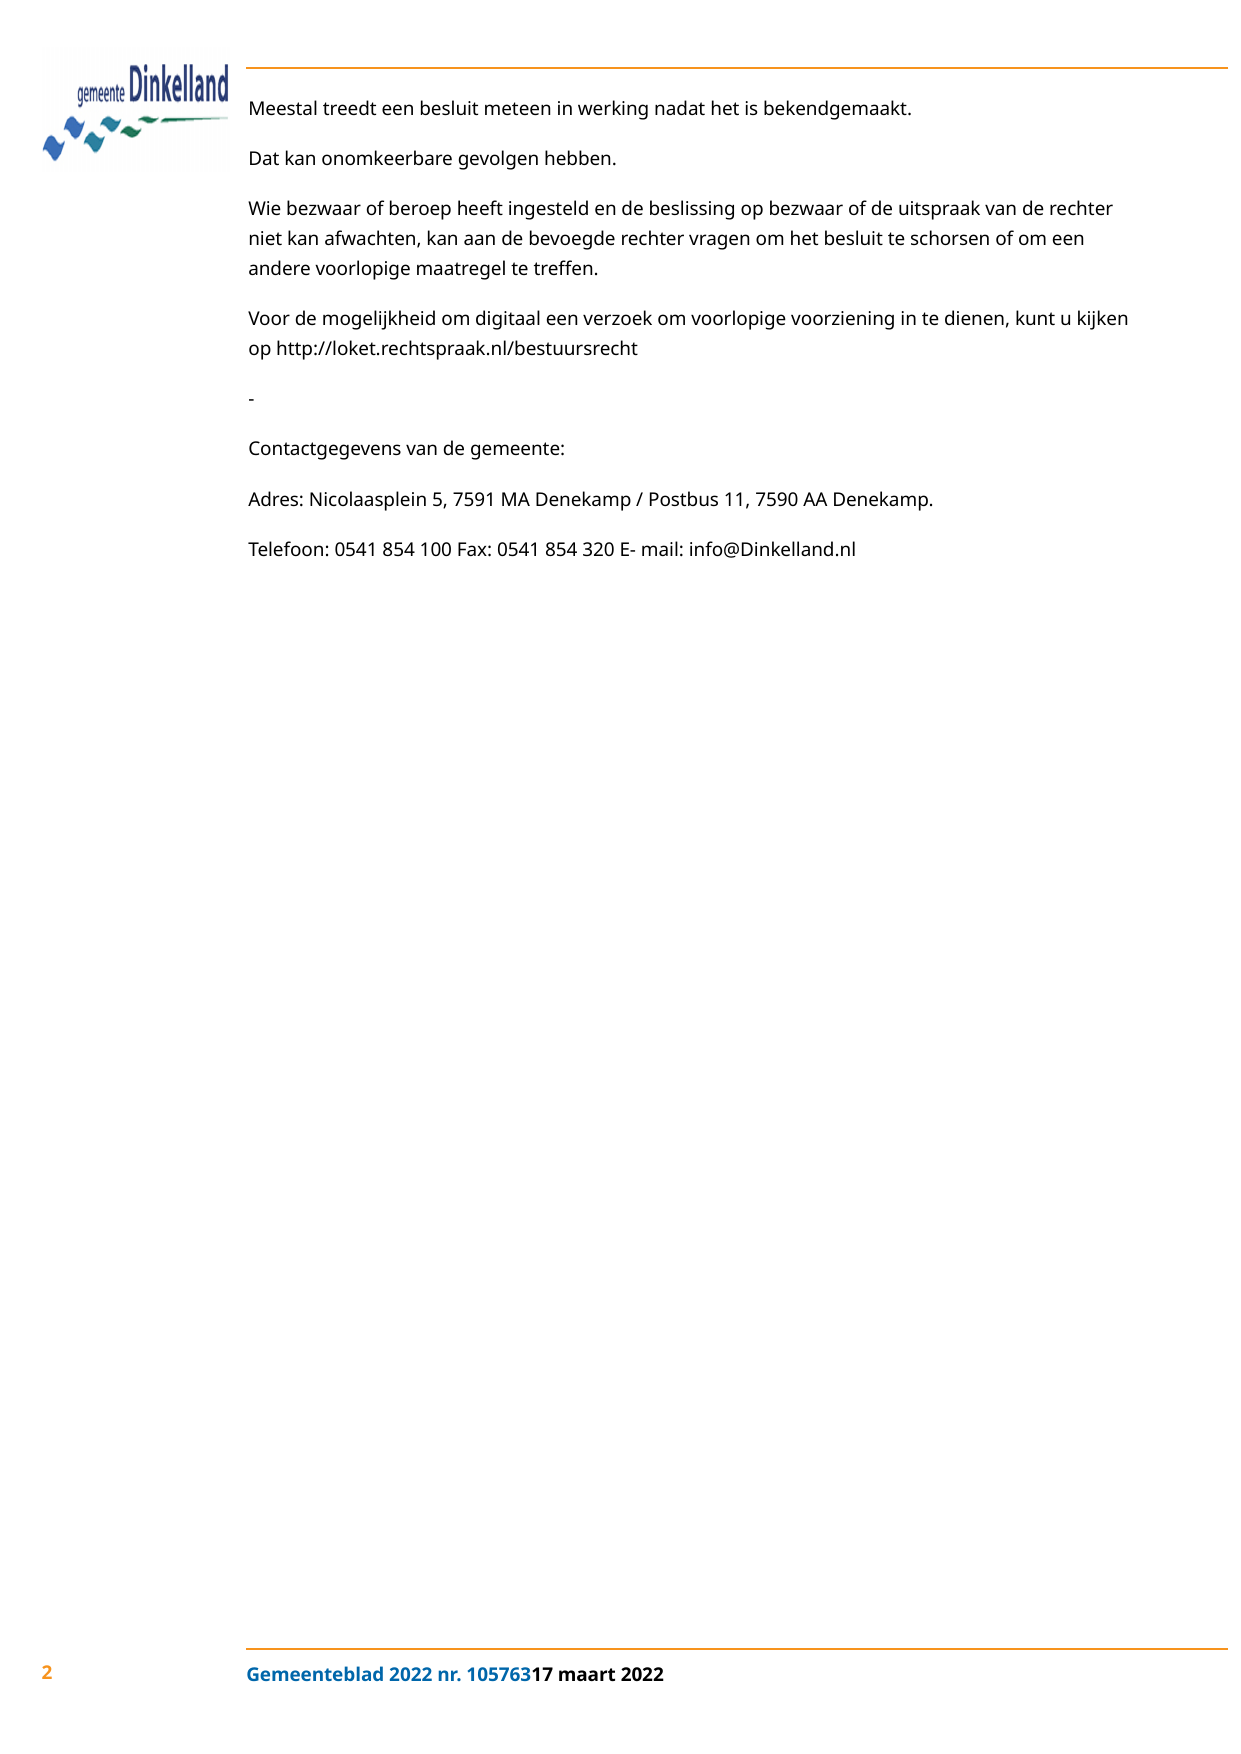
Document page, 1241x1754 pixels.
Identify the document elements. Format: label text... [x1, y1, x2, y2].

text Telefoon: 0541 854 100 Fax: 0541 854 320 E- mail: info@Dinkelland.nl [248, 536, 1152, 562]
text Contactgegevens van de gemeente: [248, 436, 1152, 461]
text Wie bezwaar of beroep heeft ingesteld en de beslissing op bezwaar of de uitspraak van de rechter niet kan afwachten, kan aan de bevoegde rechter vragen om het besluit te schorsen of om een andere voorlopige maatregel te treffen. [248, 196, 1152, 281]
text Meestal treedt een besluit meteen in werking nadat het is bekendgemaakt. [248, 95, 1152, 121]
text Adres: Nicolaasplein 5, 7591 MA Denekamp / Postbus 11, 7590 AA Denekamp. [248, 486, 1152, 512]
text Dat kan onomkeerbare gevolgen hebben. [248, 145, 1152, 171]
picture [41, 47, 231, 172]
text Voor de mogelijkheid om digitaal een verzoek om voorlopige voorziening in te dienen, kunt u kijken op http://loket.rechtspraak.nl/bestuursrecht [248, 305, 1152, 361]
text - [248, 385, 1152, 411]
